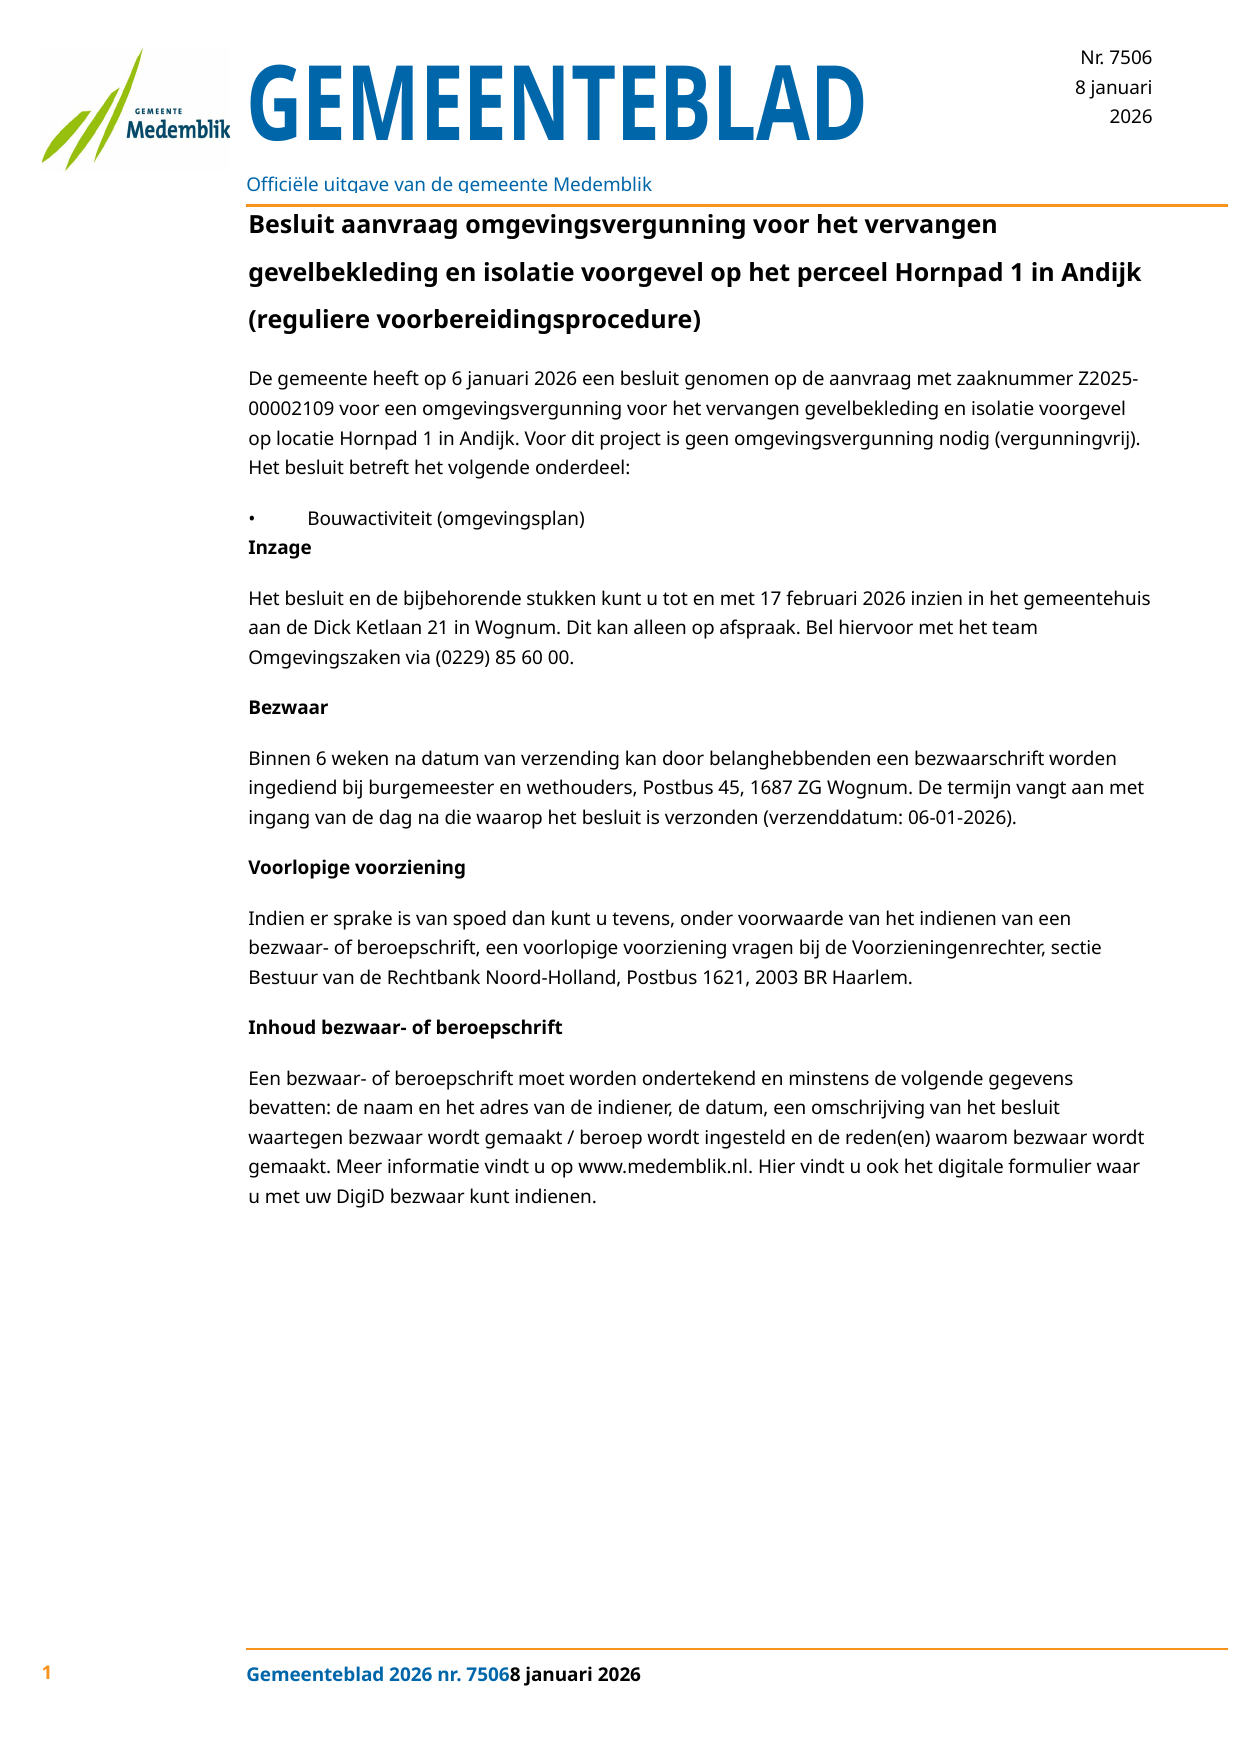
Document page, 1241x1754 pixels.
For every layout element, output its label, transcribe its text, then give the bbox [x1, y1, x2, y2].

picture [41, 47, 231, 172]
text Indien er sprake is van spoed dan kunt u tevens, onder voorwaarde van het indienen van een bezwaar- of beroepschrift, een voorlopige voorziening vragen bij de Voorzieningenrechter, sectie Bestuur van de Rechtbank Noord-Holland, Postbus 1621, 2003 BR Haarlem. [248, 905, 1152, 989]
text De gemeente heeft op 6 januari 2026 een besluit genomen op de aanvraag met zaaknummer Z2025-00002109 voor een omgevingsvergunning voor het vervangen gevelbekleding en isolatie voorgevel op locatie Hornpad 1 in Andijk. Voor dit project is geen omgevingsvergunning nodig (vergunningvrij). Het besluit betreft het volgende onderdeel: [248, 366, 1152, 480]
text Inhoud bezwaar- of beroepschrift [248, 1014, 1152, 1040]
text Besluit aanvraag omgevingsvergunning voor het vervangen gevelbekleding en isolatie voorgevel op het perceel Hornpad 1 in Andijk (reguliere voorbereidingsprocedure) [248, 207, 1152, 336]
list Bouwactiviteit (omgevingsplan) [248, 505, 1152, 530]
text Inzage [248, 534, 1152, 560]
text Het besluit en de bijbehorende stukken kunt u tot en met 17 februari 2026 inzien in het gemeentehuis aan de Dick Ketlaan 21 in Wognum. Dit kan alleen op afspraak. Bel hiervoor met het team Omgevingszaken via (0229) 85 60 00. [248, 585, 1152, 669]
text Binnen 6 weken na datum van verzending kan door belanghebbenden een bezwaarschrift worden ingediend bij burgemeester en wethouders, Postbus 45, 1687 ZG Wognum. De termijn vangt aan met ingang van de dag na die waarop het besluit is verzonden (verzenddatum: 06-01-2026). [248, 745, 1152, 829]
text Een bezwaar- of beroepschrift moet worden ondertekend en minstens de volgende gegevens bevatten: de naam en het adres van de indiener, de datum, een omschrijving van het besluit waartegen bezwaar wordt gemaakt / beroep wordt ingesteld en de reden(en) waarom bezwaar wordt gemaakt. Meer informatie vindt u op www.medemblik.nl. Hier vindt u ook het digitale formulier waar u met uw DigiD bezwaar kunt indienen. [248, 1065, 1152, 1209]
text Bezwaar [248, 694, 1152, 720]
text Voorlopige voorziening [248, 854, 1152, 880]
